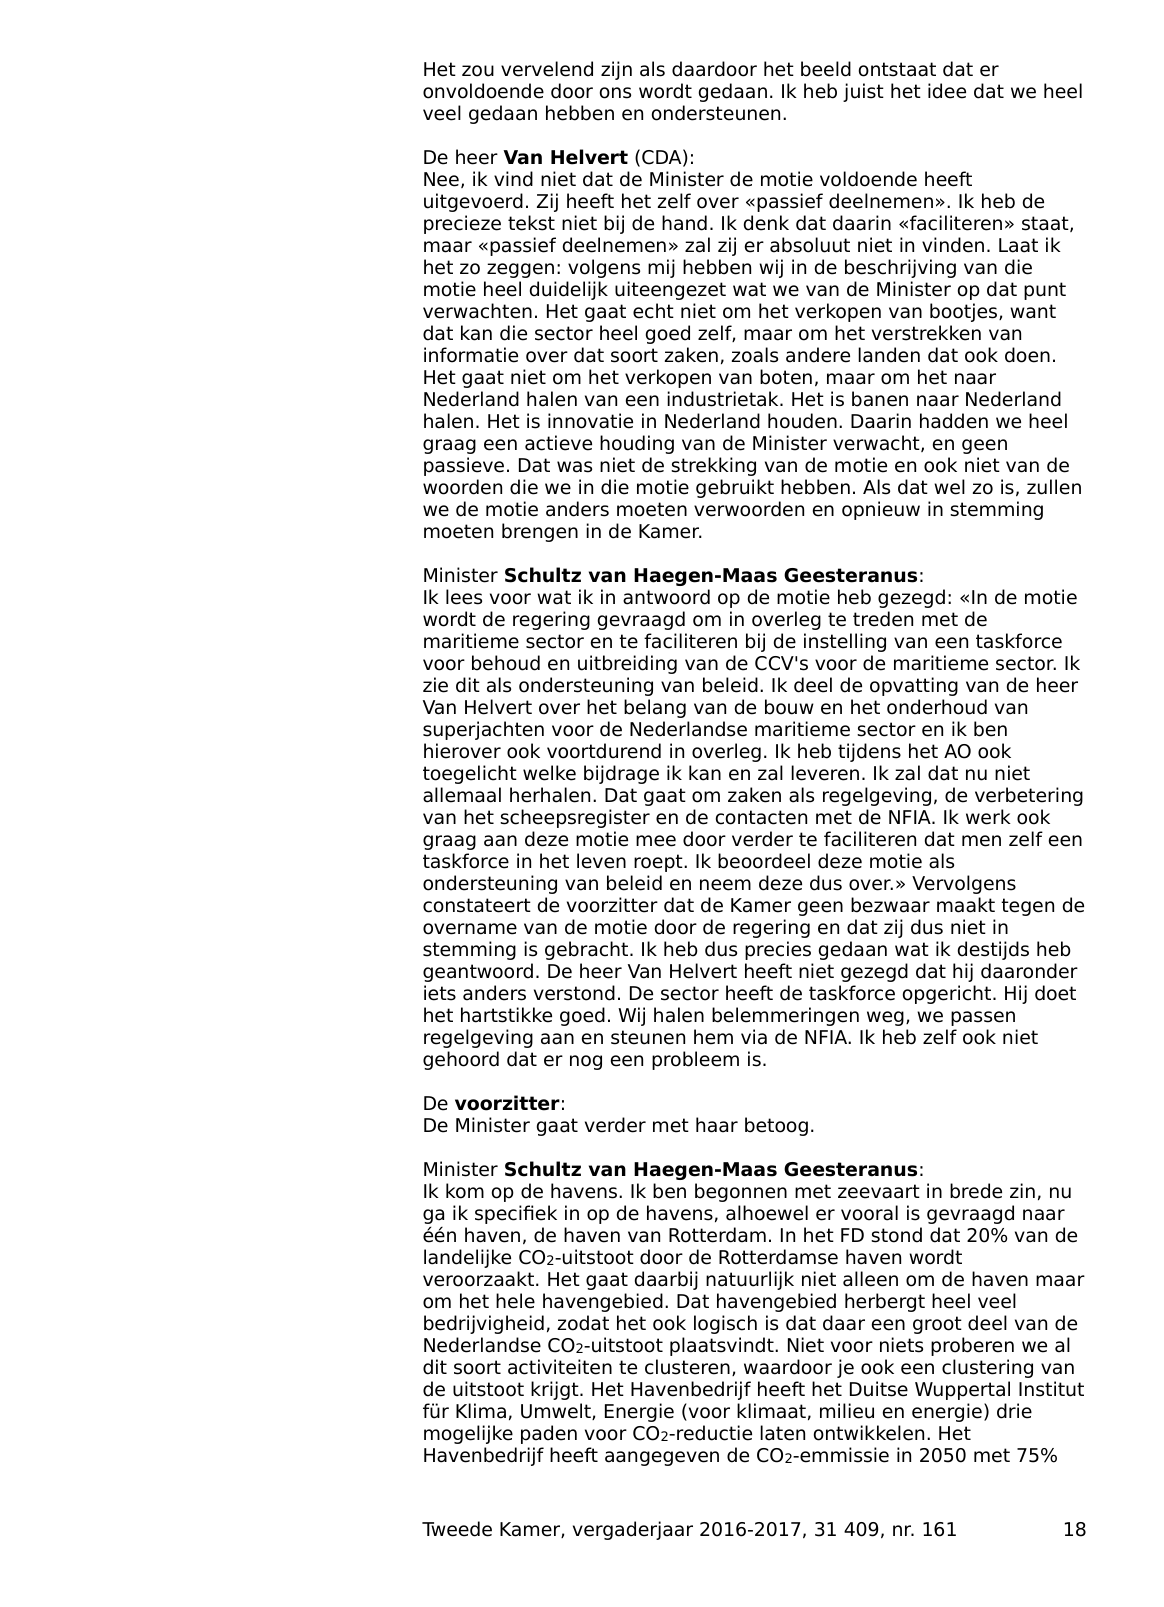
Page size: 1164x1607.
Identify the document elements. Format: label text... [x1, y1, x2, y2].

text Ik kom op de havens. Ik ben begonnen met zeevaart in brede zin, nu ga ik specifiek in op de havens, alhoewel er vooral is gevraagd naar één haven, de haven van Rotterdam. In het FD stond dat 20% van de landelijke CO2-uitstoot door de Rotterdamse haven wordt veroorzaakt. Het gaat daarbij natuurlijk niet alleen om de haven maar om het hele havengebied. Dat havengebied herbergt heel veel bedrijvigheid, zodat het ook logisch is dat daar een groot deel van de Nederlandse CO2-uitstoot plaatsvindt. Niet voor niets proberen we al dit soort activiteiten te clusteren, waardoor je ook een clustering van de uitstoot krijgt. Het Havenbedrijf heeft het Duitse Wuppertal Institut für Klima, Umwelt, Energie (voor klimaat, milieu en energie) drie mogelijke paden voor CO2-reductie laten ontwikkelen. Het Havenbedrijf heeft aangegeven de CO2-emmissie in 2050 met 75% [422, 1181, 1087, 1467]
text Ik lees voor wat ik in antwoord op de motie heb gezegd: «In de motie wordt de regering gevraagd om in overleg te treden met de maritieme sector en te faciliteren bij de instelling van een taskforce voor behoud en uitbreiding van de CCV's voor de maritieme sector. Ik zie dit als ondersteuning van beleid. Ik deel de opvatting van de heer Van Helvert over het belang van de bouw en het onderhoud van superjachten voor de Nederlandse maritieme sector en ik ben hierover ook voortdurend in overleg. Ik heb tijdens het AO ook toegelicht welke bijdrage ik kan en zal leveren. Ik zal dat nu niet allemaal herhalen. Dat gaat om zaken als regelgeving, de verbetering van het scheepsregister en de contacten met de NFIA. Ik werk ook graag aan deze motie mee door verder te faciliteren dat men zelf een taskforce in het leven roept. Ik beoordeel deze motie als ondersteuning van beleid en neem deze dus over.» Vervolgens constateert de voorzitter dat de Kamer geen bezwaar maakt tegen de overname van de motie door de regering en dat zij dus niet in stemming is gebracht. Ik heb dus precies gedaan wat ik destijds heb geantwoord. De heer Van Helvert heeft niet gezegd dat hij daaronder iets anders verstond. De sector heeft de taskforce opgericht. Hij doet het hartstikke goed. Wij halen belemmeringen weg, we passen regelgeving aan en steunen hem via de NFIA. Ik heb zelf ook niet gehoord dat er nog een probleem is. [422, 587, 1087, 1071]
text Het zou vervelend zijn als daardoor het beeld ontstaat dat er onvoldoende door ons wordt gedaan. Ik heb juist het idee dat we heel veel gedaan hebben en ondersteunen. [422, 59, 1087, 125]
text Nee, ik vind niet dat de Minister de motie voldoende heeft uitgevoerd. Zij heeft het zelf over «passief deelnemen». Ik heb de precieze tekst niet bij de hand. Ik denk dat daarin «faciliteren» staat, maar «passief deelnemen» zal zij er absoluut niet in vinden. Laat ik het zo zeggen: volgens mij hebben wij in de beschrijving van die motie heel duidelijk uiteengezet wat we van de Minister op dat punt verwachten. Het gaat echt niet om het verkopen van bootjes, want dat kan die sector heel goed zelf, maar om het verstrekken van informatie over dat soort zaken, zoals andere landen dat ook doen. Het gaat niet om het verkopen van boten, maar om het naar Nederland halen van een industrietak. Het is banen naar Nederland halen. Het is innovatie in Nederland houden. Daarin hadden we heel graag een actieve houding van de Minister verwacht, en geen passieve. Dat was niet de strekking van de motie en ook niet van de woorden die we in die motie gebruikt hebben. Als dat wel zo is, zullen we de motie anders moeten verwoorden en opnieuw in stemming moeten brengen in de Kamer. [422, 169, 1087, 543]
text De Minister gaat verder met haar betoog. [422, 1115, 1087, 1137]
text De voorzitter: [422, 1093, 1087, 1115]
text Minister Schultz van Haegen-Maas Geesteranus: [422, 565, 1087, 587]
text Minister Schultz van Haegen-Maas Geesteranus: [422, 1159, 1087, 1181]
text De heer Van Helvert (CDA): [422, 147, 1087, 169]
